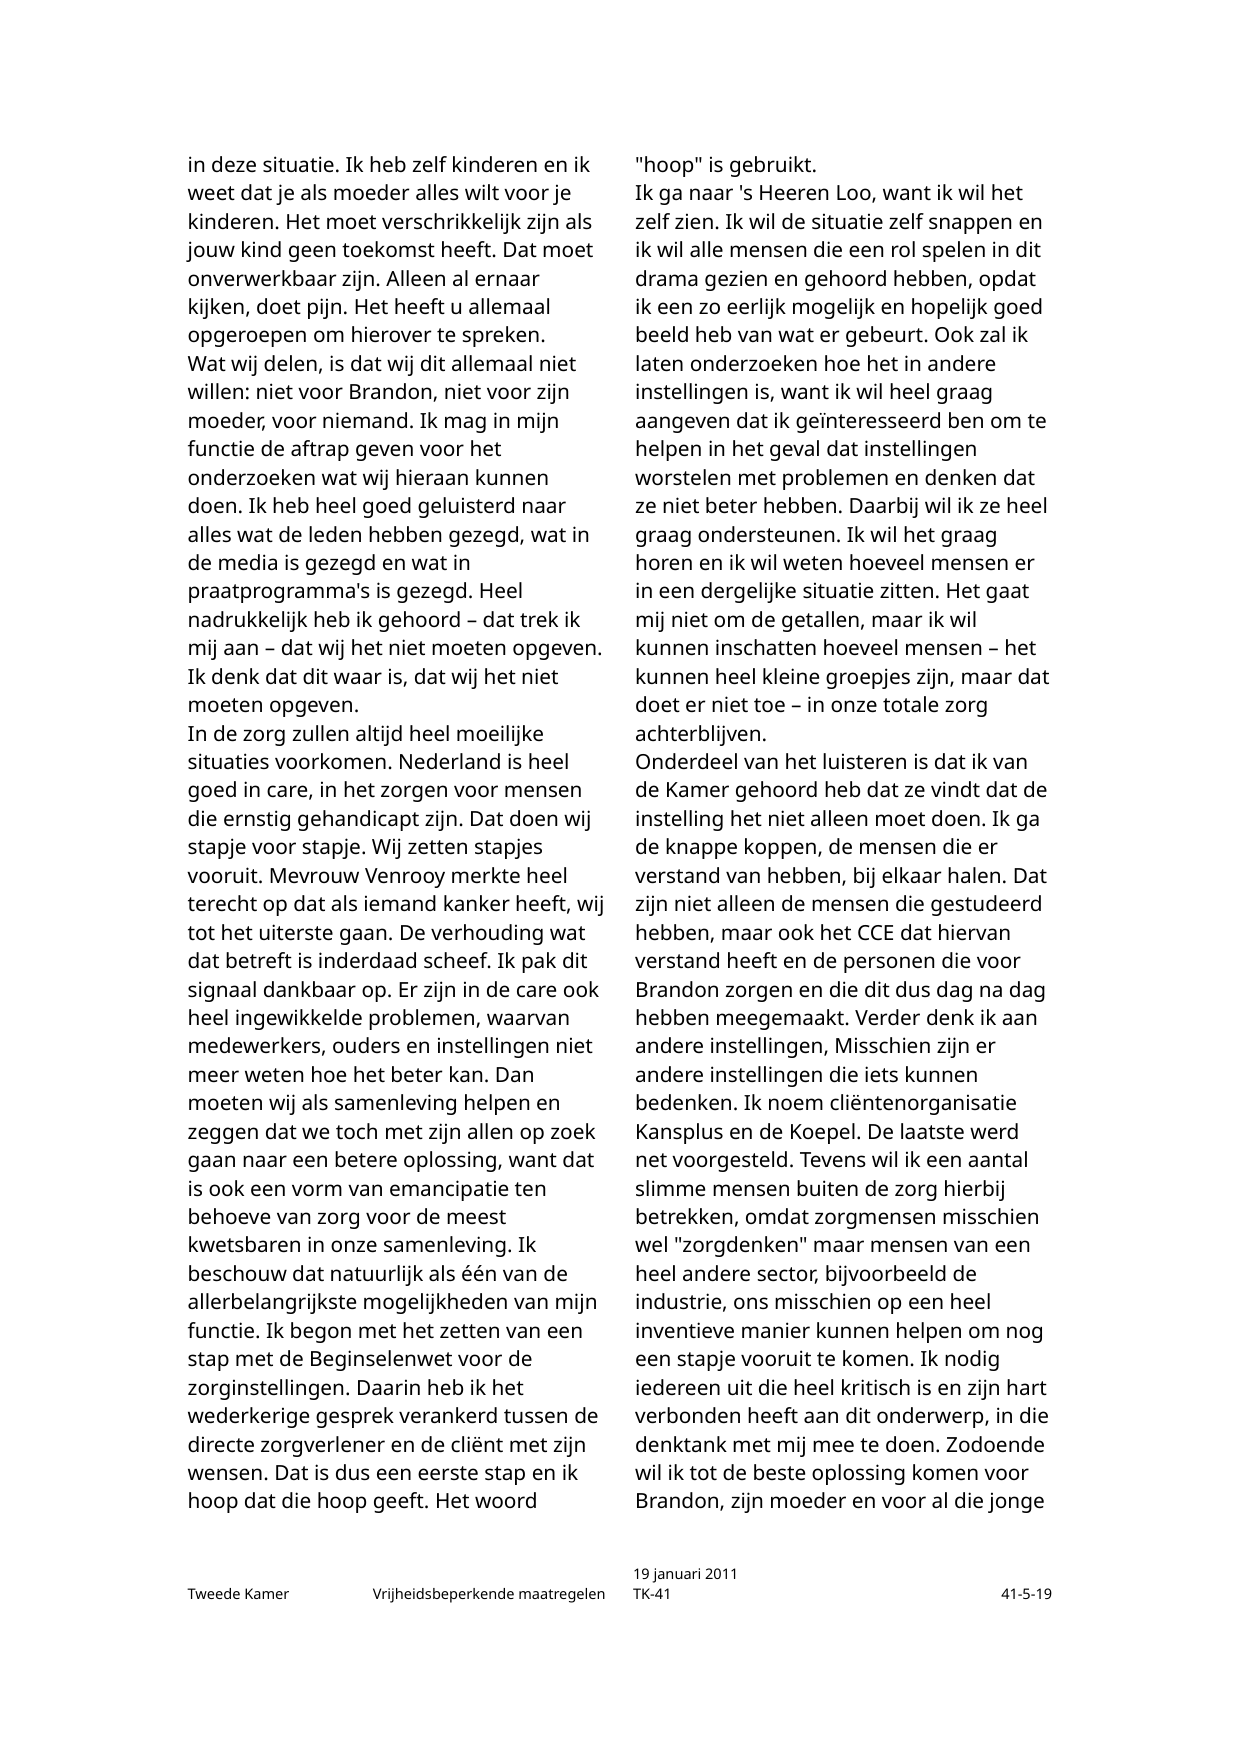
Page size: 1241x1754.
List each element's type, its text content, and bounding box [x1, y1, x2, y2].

text Wat wij delen, is dat wij dit allemaal niet willen: niet voor Brandon, niet voor zijn moeder, voor niemand. Ik mag in mijn functie de aftrap geven voor het onderzoeken wat wij hieraan kunnen doen. Ik heb heel goed geluisterd naar alles wat de leden hebben gezegd, wat in de media is gezegd en wat in praatprogramma's is gezegd. Heel nadrukkelijk heb ik gehoord – dat trek ik mij aan – dat wij het niet moeten opgeven. Ik denk dat dit waar is, dat wij het niet moeten opgeven. [187, 349, 605, 719]
text In de zorg zullen altijd heel moeilijke situaties voorkomen. Nederland is heel goed in care, in het zorgen voor mensen die ernstig gehandicapt zijn. Dat doen wij stapje voor stapje. Wij zetten stapjes vooruit. Mevrouw Venrooy merkte heel terecht op dat als iemand kanker heeft, wij tot het uiterste gaan. De verhouding wat dat betreft is inderdaad scheef. Ik pak dit signaal dankbaar op. Er zijn in de care ook heel ingewikkelde problemen, waarvan medewerkers, ouders en instellingen niet meer weten hoe het beter kan. Dan moeten wij als samenleving helpen en zeggen dat we toch met zijn allen op zoek gaan naar een betere oplossing, want dat is ook een vorm van emancipatie ten behoeve van zorg voor de meest kwetsbaren in onze samenleving. Ik beschouw dat natuurlijk als één van de allerbelangrijkste mogelijkheden van mijn functie. Ik begon met het zetten van een stap met de Beginselenwet voor de zorginstellingen. Daarin heb ik het wederkerige gesprek verankerd tussen de directe zorgverlener en de cliënt met zijn wensen. Dat is dus een eerste stap en ik hoop dat die hoop geeft. Het woord [187, 719, 605, 1515]
text "hoop" is gebruikt. [635, 150, 1053, 178]
text Ik ga naar 's Heeren Loo, want ik wil het zelf zien. Ik wil de situatie zelf snappen en ik wil alle mensen die een rol spelen in dit drama gezien en gehoord hebben, opdat ik een zo eerlijk mogelijk en hopelijk goed beeld heb van wat er gebeurt. Ook zal ik laten onderzoeken hoe het in andere instellingen is, want ik wil heel graag aangeven dat ik geïnteresseerd ben om te helpen in het geval dat instellingen worstelen met problemen en denken dat ze niet beter hebben. Daarbij wil ik ze heel graag ondersteunen. Ik wil het graag horen en ik wil weten hoeveel mensen er in een dergelijke situatie zitten. Het gaat mij niet om de getallen, maar ik wil kunnen inschatten hoeveel mensen – het kunnen heel kleine groepjes zijn, maar dat doet er niet toe – in onze totale zorg achterblijven. [635, 178, 1053, 747]
text in deze situatie. Ik heb zelf kinderen en ik weet dat je als moeder alles wilt voor je kinderen. Het moet verschrikkelijk zijn als jouw kind geen toekomst heeft. Dat moet onverwerkbaar zijn. Alleen al ernaar kijken, doet pijn. Het heeft u allemaal opgeroepen om hierover te spreken. [187, 150, 605, 349]
text Onderdeel van het luisteren is dat ik van de Kamer gehoord heb dat ze vindt dat de instelling het niet alleen moet doen. Ik ga de knappe koppen, de mensen die er verstand van hebben, bij elkaar halen. Dat zijn niet alleen de mensen die gestudeerd hebben, maar ook het CCE dat hiervan verstand heeft en de personen die voor Brandon zorgen en die dit dus dag na dag hebben meegemaakt. Verder denk ik aan andere instellingen, Misschien zijn er andere instellingen die iets kunnen bedenken. Ik noem cliëntenorganisatie Kansplus en de Koepel. De laatste werd net voorgesteld. Tevens wil ik een aantal slimme mensen buiten de zorg hierbij betrekken, omdat zorgmensen misschien wel "zorgdenken" maar mensen van een heel andere sector, bijvoorbeeld de industrie, ons misschien op een heel inventieve manier kunnen helpen om nog een stapje vooruit te komen. Ik nodig iedereen uit die heel kritisch is en zijn hart verbonden heeft aan dit onderwerp, in die denktank met mij mee te doen. Zodoende wil ik tot de beste oplossing komen voor Brandon, zijn moeder en voor al die jonge [635, 747, 1053, 1515]
